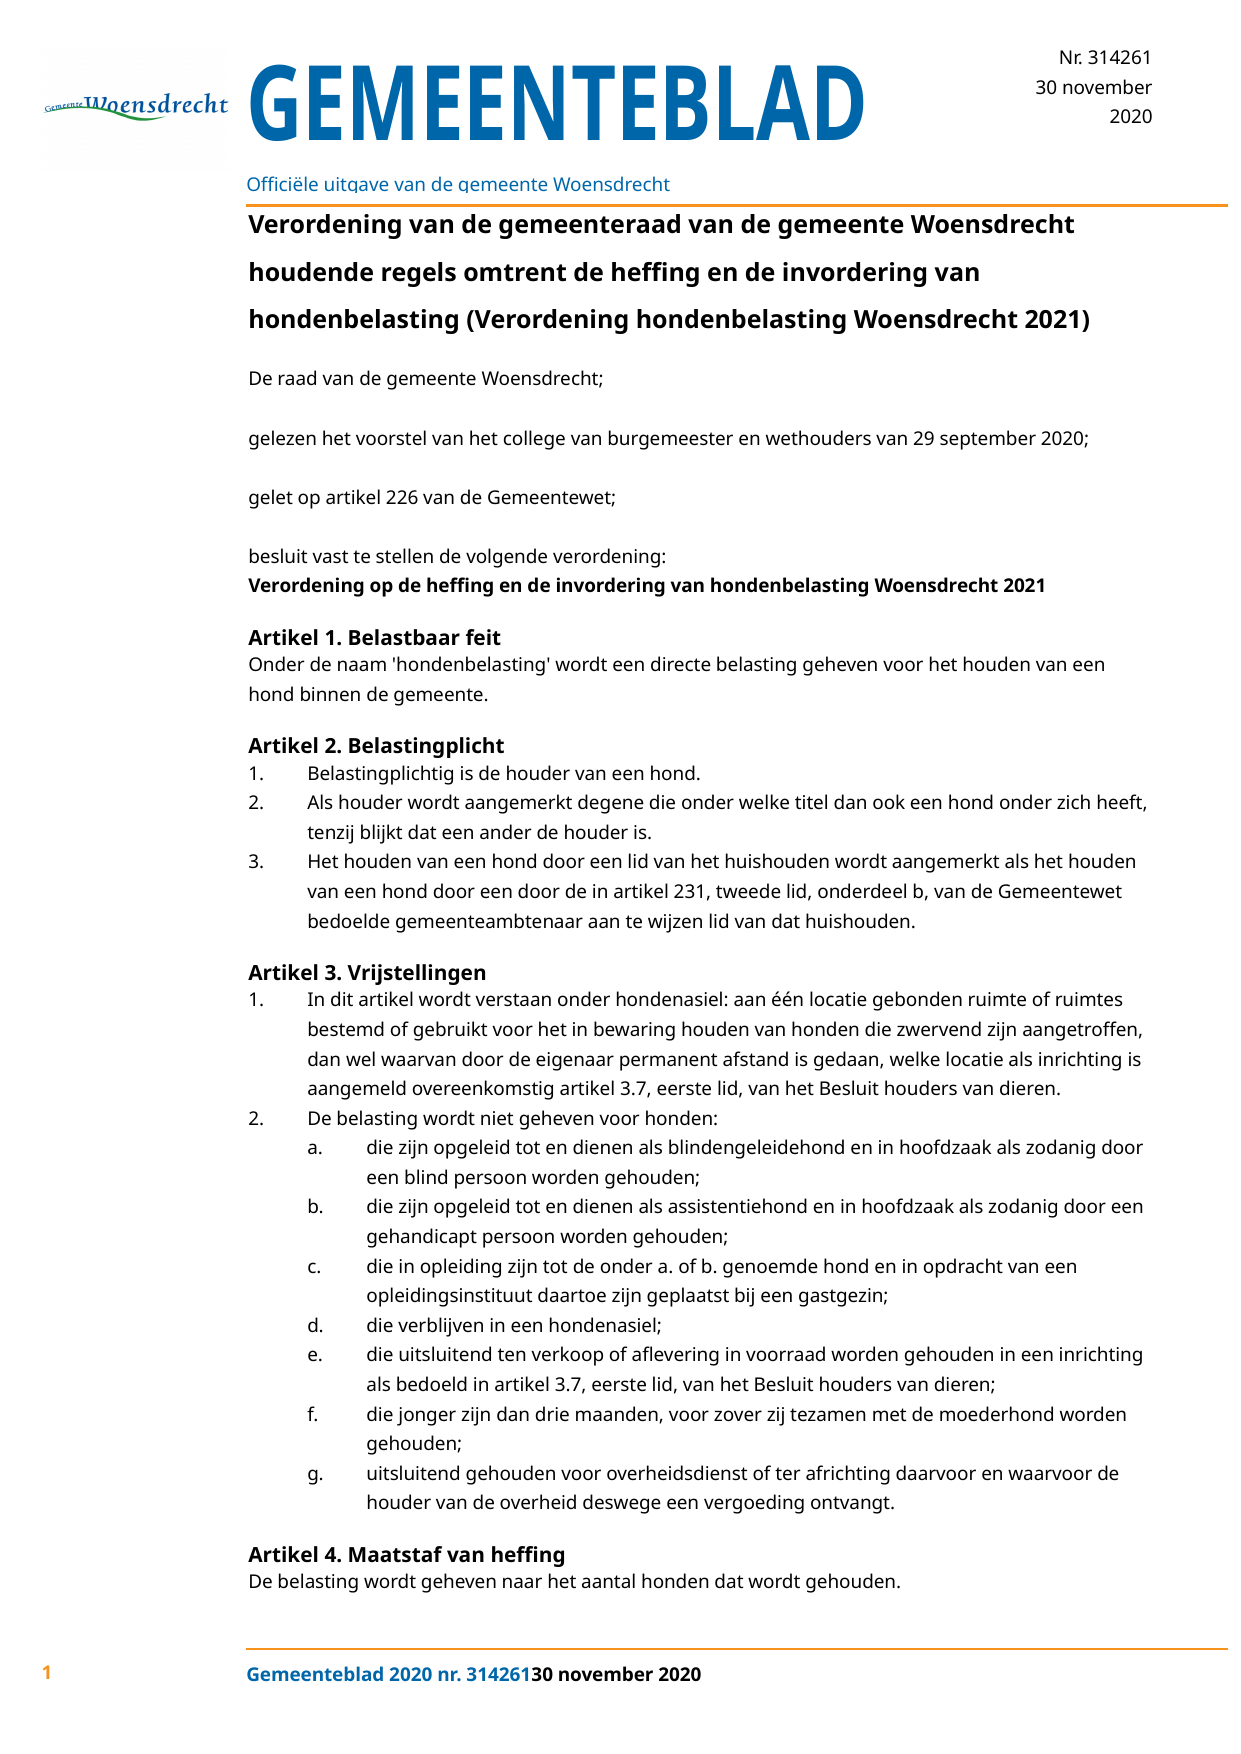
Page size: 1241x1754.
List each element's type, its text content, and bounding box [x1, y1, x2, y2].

list die verblijven in een hondenasiel; [307, 1312, 1152, 1338]
picture [41, 47, 231, 172]
text Verordening op de heffing en de invordering van hondenbelasting Woensdrecht 2021 [248, 573, 1152, 598]
text Onder de naam 'hondenbelasting' wordt een directe belasting geheven voor het houden van een hond binnen de gemeente. [248, 651, 1152, 707]
text Verordening van de gemeenteraad van de gemeente Woensdrecht houdende regels omtrent de heffing en de invordering van hondenbelasting (Verordening hondenbelasting Woensdrecht 2021) [248, 207, 1152, 336]
text Artikel 4. Maatstaf van heffing [248, 1540, 1152, 1568]
list die uitsluitend ten verkoop of aflevering in voorraad worden gehouden in een inrichting als bedoeld in artikel 3.7, eerste lid, van het Besluit houders van dieren; [307, 1342, 1152, 1397]
text gelezen het voorstel van het college van burgemeester en wethouders van 29 september 2020; [248, 425, 1152, 450]
list Belastingplichtig is de houder van een hond. [248, 760, 1152, 786]
list Als houder wordt aangemerkt degene die onder welke titel dan ook een hond onder zich heeft, tenzij blijkt dat een ander de houder is. [248, 789, 1152, 845]
text De belasting wordt geheven naar het aantal honden dat wordt gehouden. [248, 1568, 1152, 1594]
list Het houden van een hond door een lid van het huishouden wordt aangemerkt als het houden van een hond door een door de in artikel 231, tweede lid, onderdeel b, van de Gemeentewet bedoelde gemeenteambtenaar aan te wijzen lid van dat huishouden. [248, 849, 1152, 933]
list die zijn opgeleid tot en dienen als assistentiehond en in hoofdzaak als zodanig door een gehandicapt persoon worden gehouden; [307, 1194, 1152, 1249]
list die in opleiding zijn tot de onder a. of b. genoemde hond en in opdracht van een opleidingsinstituut daartoe zijn geplaatst bij een gastgezin; [307, 1253, 1152, 1308]
list De belasting wordt niet geheven voor honden: [248, 1105, 1152, 1131]
text Artikel 2. Belastingplicht [248, 731, 1152, 760]
text Artikel 1. Belastbaar feit [248, 623, 1152, 651]
text besluit vast te stellen de volgende verordening: [248, 543, 1152, 569]
list uitsluitend gehouden voor overheidsdienst of ter africhting daarvoor en waarvoor de houder van de overheid deswege een vergoeding ontvangt. [307, 1460, 1152, 1515]
list In dit artikel wordt verstaan onder hondenasiel: aan één locatie gebonden ruimte of ruimtes bestemd of gebruikt voor het in bewaring houden van honden die zwervend zijn aangetroffen, dan wel waarvan door de eigenaar permanent afstand is gedaan, welke locatie als inrichting is aangemeld overeenkomstig artikel 3.7, eerste lid, van het Besluit houders van dieren. [248, 987, 1152, 1101]
list die zijn opgeleid tot en dienen als blindengeleidehond en in hoofdzaak als zodanig door een blind persoon worden gehouden; [307, 1134, 1152, 1190]
text De raad van de gemeente Woensdrecht; [248, 366, 1152, 391]
text Artikel 3. Vrijstellingen [248, 958, 1152, 987]
text gelet op artikel 226 van de Gemeentewet; [248, 484, 1152, 509]
list die jonger zijn dan drie maanden, voor zover zij tezamen met de moederhond worden gehouden; [307, 1401, 1152, 1456]
